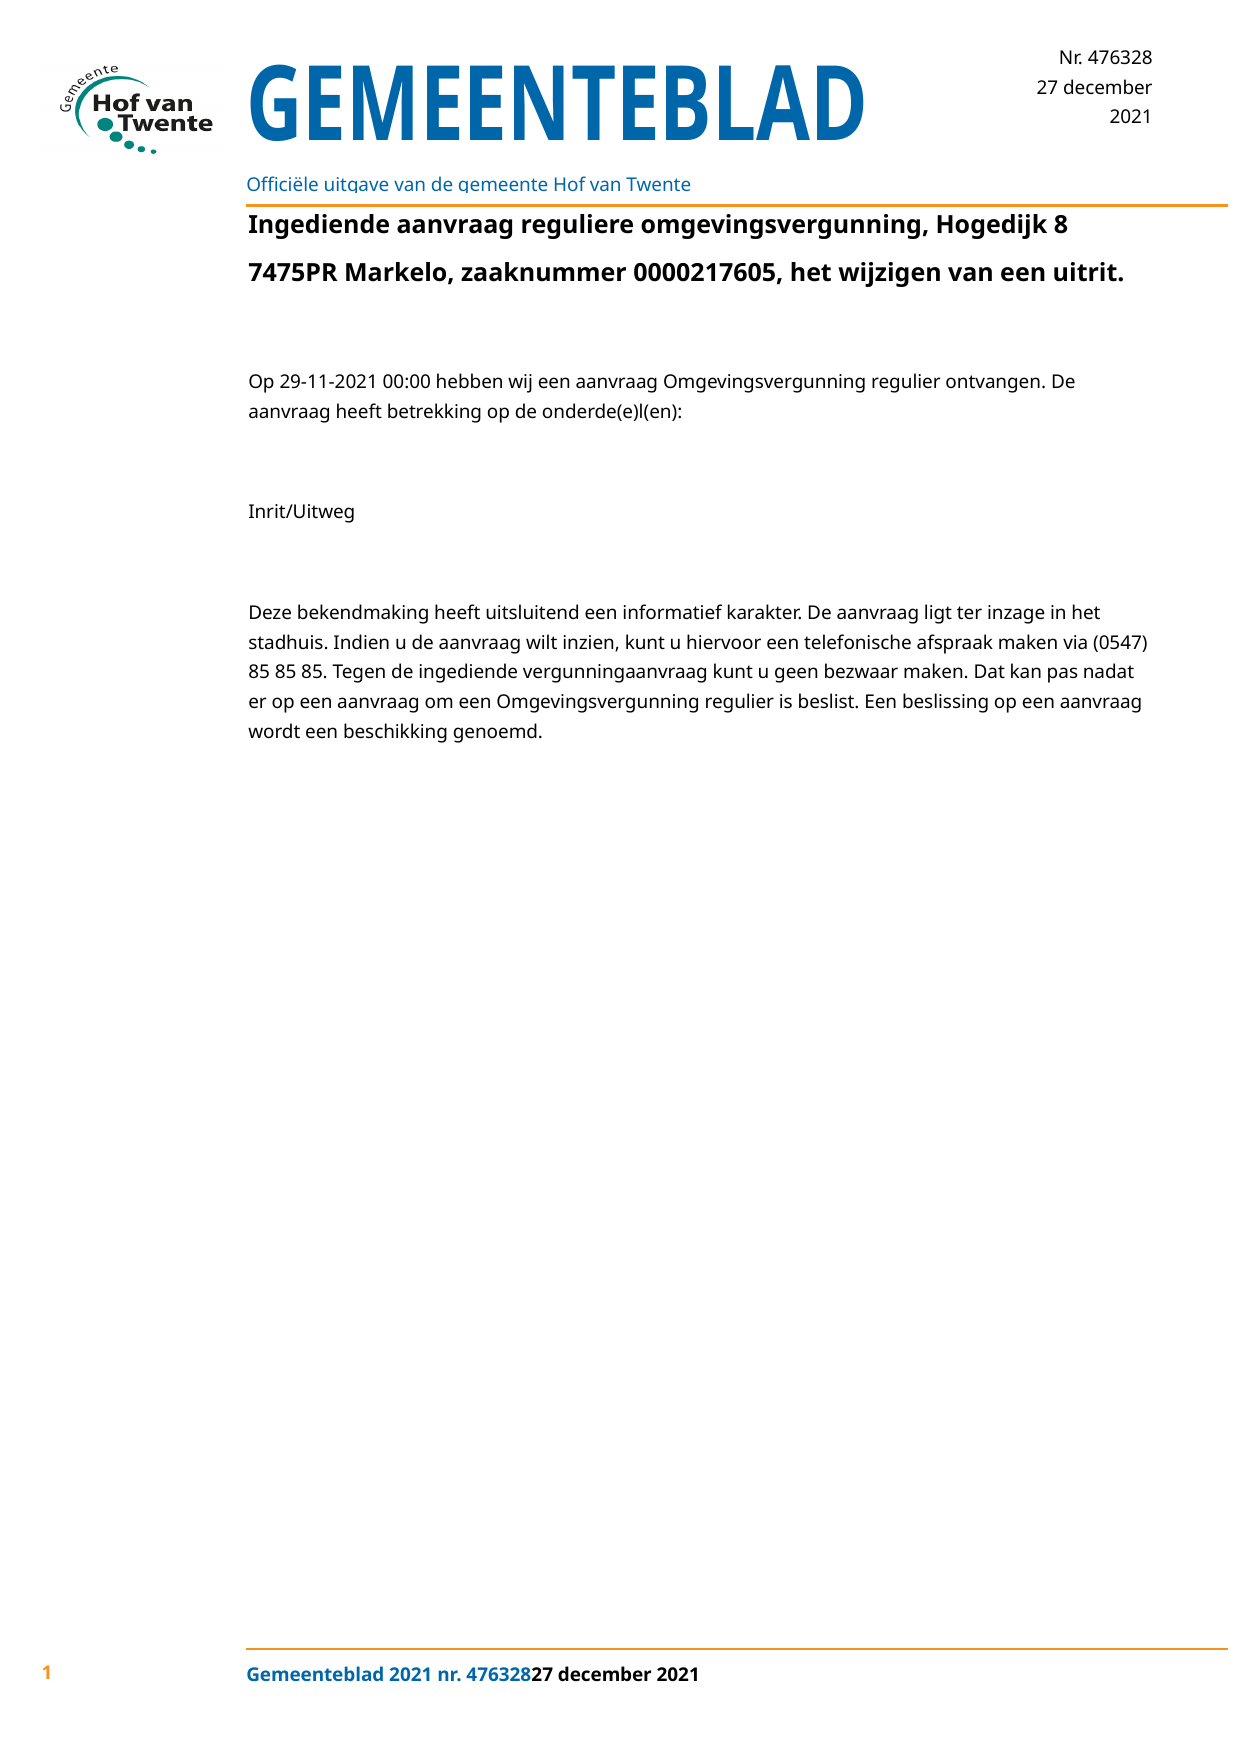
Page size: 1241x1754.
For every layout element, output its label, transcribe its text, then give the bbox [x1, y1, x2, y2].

text Inrit/Uitweg [248, 499, 1152, 524]
text Deze bekendmaking heeft uitsluitend een informatief karakter. De aanvraag ligt ter inzage in het stadhuis. Indien u de aanvraag wilt inzien, kunt u hiervoor een telefonische afspraak maken via (0547) 85 85 85. Tegen de ingediende vergunningaanvraag kunt u geen bezwaar maken. Dat kan pas nadat er op een aanvraag om een Omgevingsvergunning regulier is beslist. Een beslissing op een aanvraag wordt een beschikking genoemd. [248, 599, 1152, 744]
picture [41, 47, 231, 172]
text Ingediende aanvraag reguliere omgevingsvergunning, Hogedijk 8 7475PR Markelo, zaaknummer 0000217605, het wijzigen van een uitrit. [248, 207, 1152, 288]
text Op 29-11-2021 00:00 hebben wij een aanvraag Omgevingsvergunning regulier ontvangen. De aanvraag heeft betrekking op de onderde(e)l(en): [248, 368, 1152, 424]
